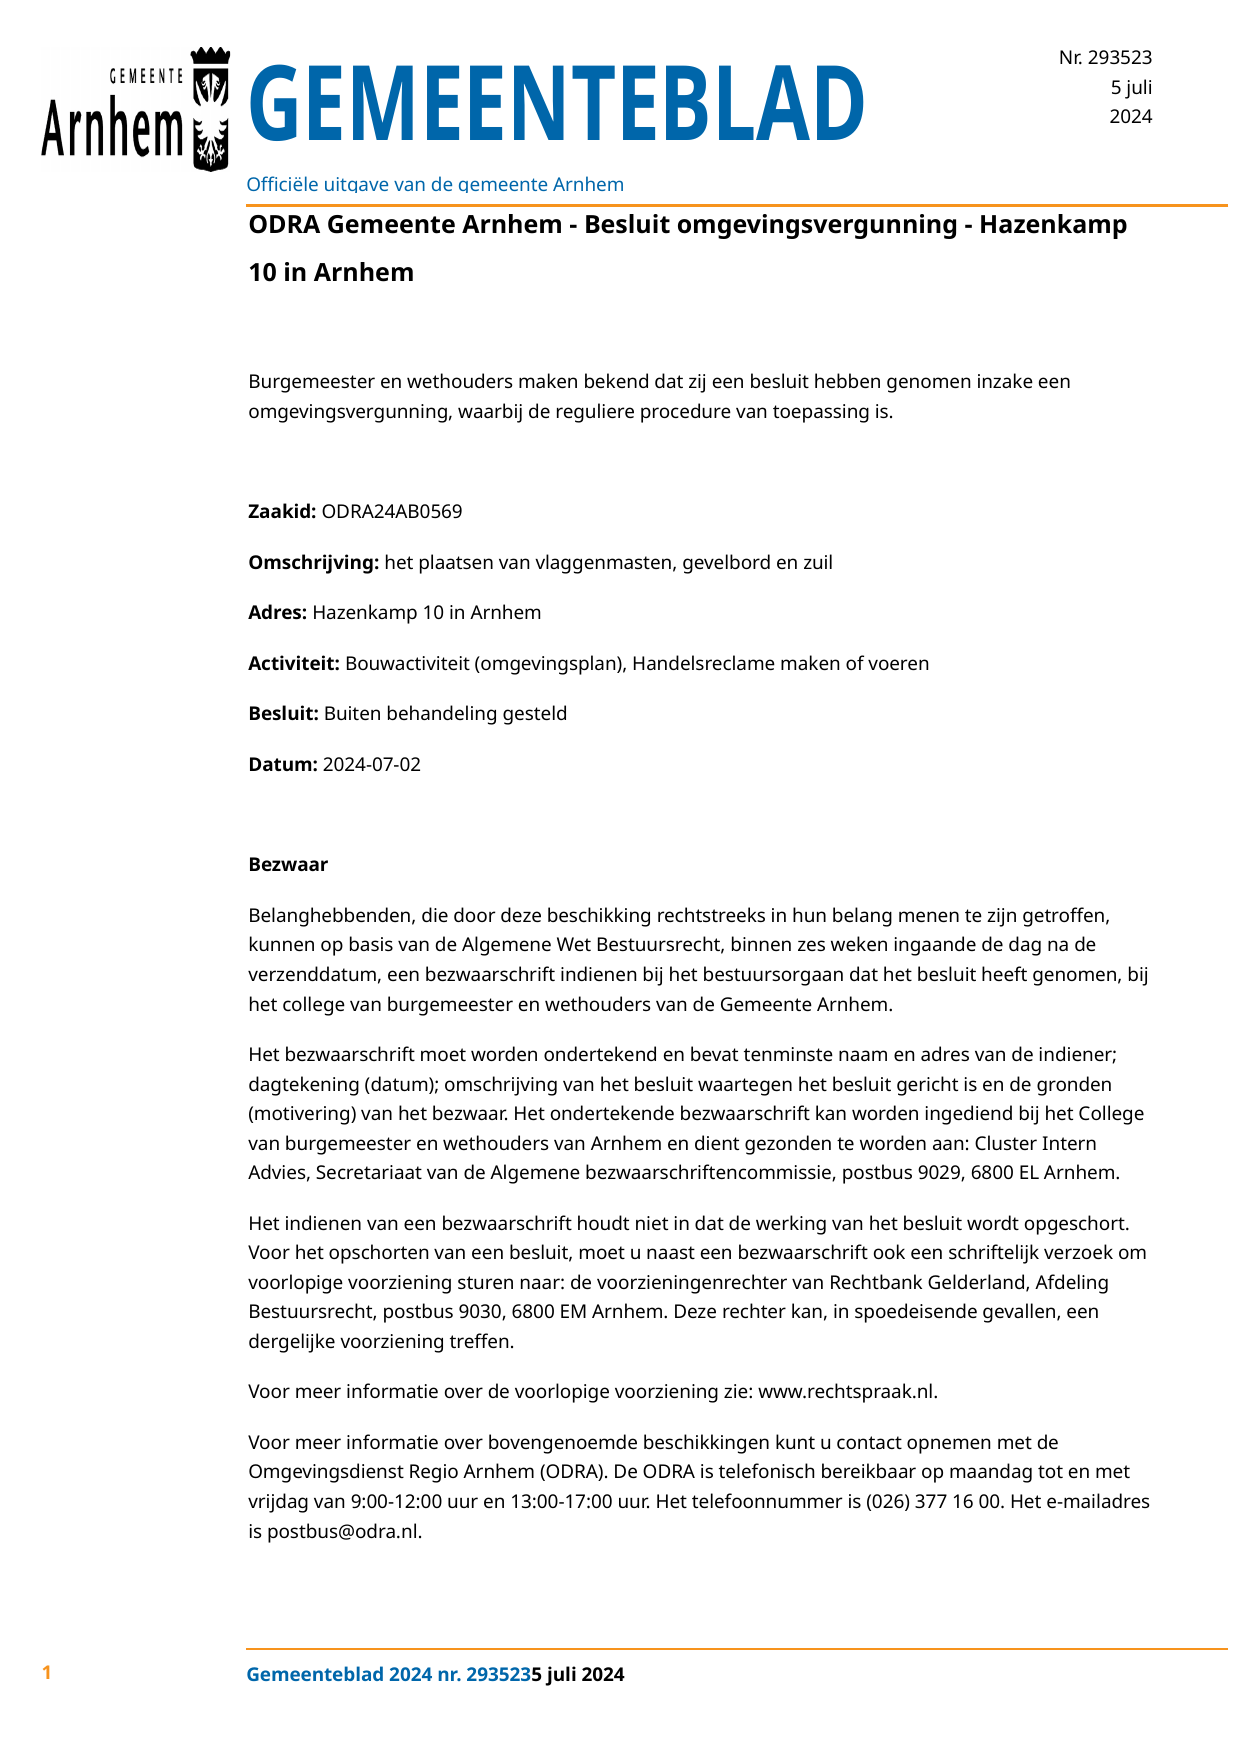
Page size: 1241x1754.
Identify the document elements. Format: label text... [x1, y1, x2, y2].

text Zaakid: ODRA24AB0569 [248, 499, 1152, 524]
text Adres: Hazenkamp 10 in Arnhem [248, 599, 1152, 625]
text Voor meer informatie over bovengenoemde beschikkingen kunt u contact opnemen met de Omgevingsdienst Regio Arnhem (ODRA). De ODRA is telefonisch bereikbaar op maandag tot en met vrijdag van 9:00-12:00 uur en 13:00-17:00 uur. Het telefoonnummer is (026) 377 16 00. Het e-mailadres is postbus@odra.nl. [248, 1429, 1152, 1544]
text Bezwaar [248, 852, 1152, 877]
text Het indienen van een bezwaarschrift houdt niet in dat de werking van het besluit wordt opgeschort. Voor het opschorten van een besluit, moet u naast een bezwaarschrift ook een schriftelijk verzoek om voorlopige voorziening sturen naar: de voorzieningenrechter van Rechtbank Gelderland, Afdeling Bestuursrecht, postbus 9030, 6800 EM Arnhem. Deze rechter kan, in spoedeisende gevallen, een dergelijke voorziening treffen. [248, 1210, 1152, 1354]
text Burgemeester en wethouders maken bekend dat zij een besluit hebben genomen inzake een omgevingsvergunning, waarbij de reguliere procedure van toepassing is. [248, 368, 1152, 424]
text Activiteit: Bouwactiviteit (omgevingsplan), Handelsreclame maken of voeren [248, 650, 1152, 676]
text Het bezwaarschrift moet worden ondertekend en bevat tenminste naam en adres van de indiener; dagtekening (datum); omschrijving van het besluit waartegen het besluit gericht is en de gronden (motivering) van het bezwaar. Het ondertekende bezwaarschrift kan worden ingediend bij het College van burgemeester en wethouders van Arnhem en dient gezonden te worden aan: Cluster Intern Advies, Secretariaat van de Algemene bezwaarschriftencommissie, postbus 9029, 6800 EL Arnhem. [248, 1041, 1152, 1185]
picture [41, 47, 231, 172]
text Voor meer informatie over de voorlopige voorziening zie: www.rechtspraak.nl. [248, 1379, 1152, 1404]
text Omschrijving: het plaatsen van vlaggenmasten, gevelbord en zuil [248, 549, 1152, 575]
text Besluit: Buiten behandeling gesteld [248, 700, 1152, 726]
text Belanghebbenden, die door deze beschikking rechtstreeks in hun belang menen te zijn getroffen, kunnen op basis van de Algemene Wet Bestuursrecht, binnen zes weken ingaande de dag na de verzenddatum, een bezwaarschrift indienen bij het bestuursorgaan dat het besluit heeft genomen, bij het college van burgemeester en wethouders van de Gemeente Arnhem. [248, 902, 1152, 1017]
text ODRA Gemeente Arnhem - Besluit omgevingsvergunning - Hazenkamp 10 in Arnhem [248, 207, 1152, 288]
text Datum: 2024-07-02 [248, 751, 1152, 777]
